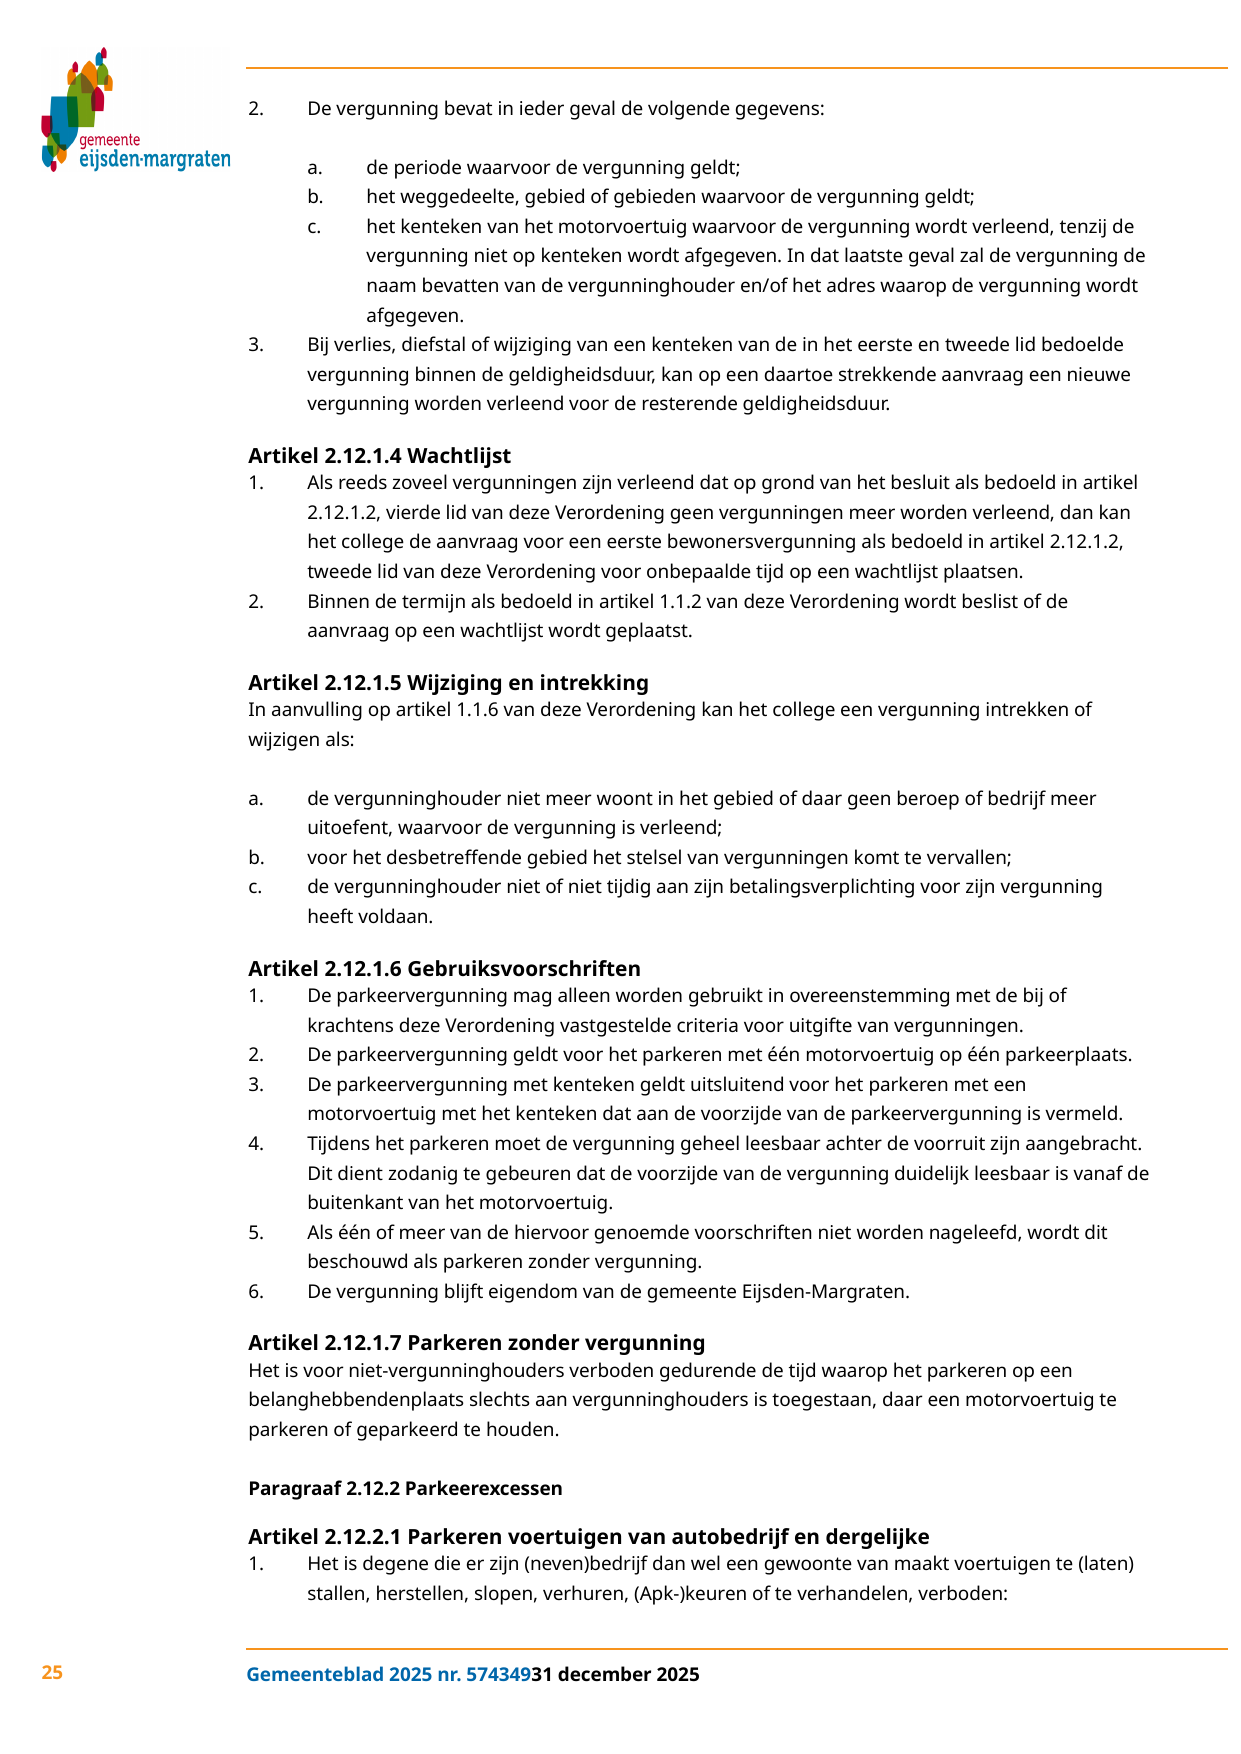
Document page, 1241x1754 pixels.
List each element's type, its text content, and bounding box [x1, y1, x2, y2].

list Als reeds zoveel vergunningen zijn verleend dat op grond van het besluit als bedoeld in artikel 2.12.1.2, vierde lid van deze Verordening geen vergunningen meer worden verleend, dan kan het college de aanvraag voor een eerste bewonersvergunning als bedoeld in artikel 2.12.1.2, tweede lid van deze Verordening voor onbepaalde tijd op een wachtlijst plaatsen. [248, 469, 1152, 584]
text Artikel 2.12.1.4 Wachtlijst [248, 441, 1152, 469]
list het weggedeelte, gebied of gebieden waarvoor de vergunning geldt; [307, 183, 1152, 209]
text Het is voor niet-vergunninghouders verboden gedurende de tijd waarop het parkeren op een belanghebbendenplaats slechts aan vergunninghouders is toegestaan, daar een motorvoertuig te parkeren of geparkeerd te houden. [248, 1357, 1152, 1442]
list De parkeervergunning geldt voor het parkeren met één motorvoertuig op één parkeerplaats. [248, 1041, 1152, 1067]
list De vergunning blijft eigendom van de gemeente Eijsden-Margraten. [248, 1278, 1152, 1304]
list het kenteken van het motorvoertuig waarvoor de vergunning wordt verleend, tenzij de vergunning niet op kenteken wordt afgegeven. In dat laatste geval zal de vergunning de naam bevatten van de vergunninghouder en/of het adres waarop de vergunning wordt afgegeven. [307, 213, 1152, 328]
list De vergunning bevat in ieder geval de volgende gegevens: [248, 95, 1152, 121]
text Paragraaf 2.12.2 Parkeerexcessen [248, 1475, 1152, 1501]
picture [41, 47, 231, 172]
list Als één of meer van de hiervoor genoemde voorschriften niet worden nageleefd, wordt dit beschouwd als parkeren zonder vergunning. [248, 1219, 1152, 1274]
list Het is degene die er zijn (neven)bedrijf dan wel een gewoonte van maakt voertuigen te (laten) stallen, herstellen, slopen, verhuren, (Apk-)keuren of te verhandelen, verboden: [248, 1550, 1152, 1606]
text In aanvulling op artikel 1.1.6 van deze Verordening kan het college een vergunning intrekken of wijzigen als: [248, 696, 1152, 752]
list de vergunninghouder niet of niet tijdig aan zijn betalingsverplichting voor zijn vergunning heeft voldaan. [248, 874, 1152, 929]
list Binnen de termijn als bedoeld in artikel 1.1.2 van deze Verordening wordt beslist of de aanvraag op een wachtlijst wordt geplaatst. [248, 588, 1152, 643]
text Artikel 2.12.1.5 Wijziging en intrekking [248, 668, 1152, 696]
list Tijdens het parkeren moet de vergunning geheel leesbaar achter de voorruit zijn aangebracht. Dit dient zodanig te gebeuren dat de voorzijde van de vergunning duidelijk leesbaar is vanaf de buitenkant van het motorvoertuig. [248, 1130, 1152, 1215]
list De parkeervergunning met kenteken geldt uitsluitend voor het parkeren met een motorvoertuig met het kenteken dat aan de voorzijde van de parkeervergunning is vermeld. [248, 1071, 1152, 1126]
list Bij verlies, diefstal of wijziging van een kenteken van de in het eerste en tweede lid bedoelde vergunning binnen de geldigheidsduur, kan op een daartoe strekkende aanvraag een nieuwe vergunning worden verleend voor de resterende geldigheidsduur. [248, 331, 1152, 416]
list de vergunninghouder niet meer woont in het gebied of daar geen beroep of bedrijf meer uitoefent, waarvoor de vergunning is verleend; [248, 785, 1152, 840]
text Artikel 2.12.1.7 Parkeren zonder vergunning [248, 1328, 1152, 1357]
text Artikel 2.12.1.6 Gebruiksvoorschriften [248, 954, 1152, 982]
list De parkeervergunning mag alleen worden gebruikt in overeenstemming met de bij of krachtens deze Verordening vastgestelde criteria voor uitgifte van vergunningen. [248, 982, 1152, 1037]
list de periode waarvoor de vergunning geldt; [307, 154, 1152, 180]
text Artikel 2.12.2.1 Parkeren voertuigen van autobedrijf en dergelijke [248, 1522, 1152, 1550]
list voor het desbetreffende gebied het stelsel van vergunningen komt te vervallen; [248, 844, 1152, 870]
